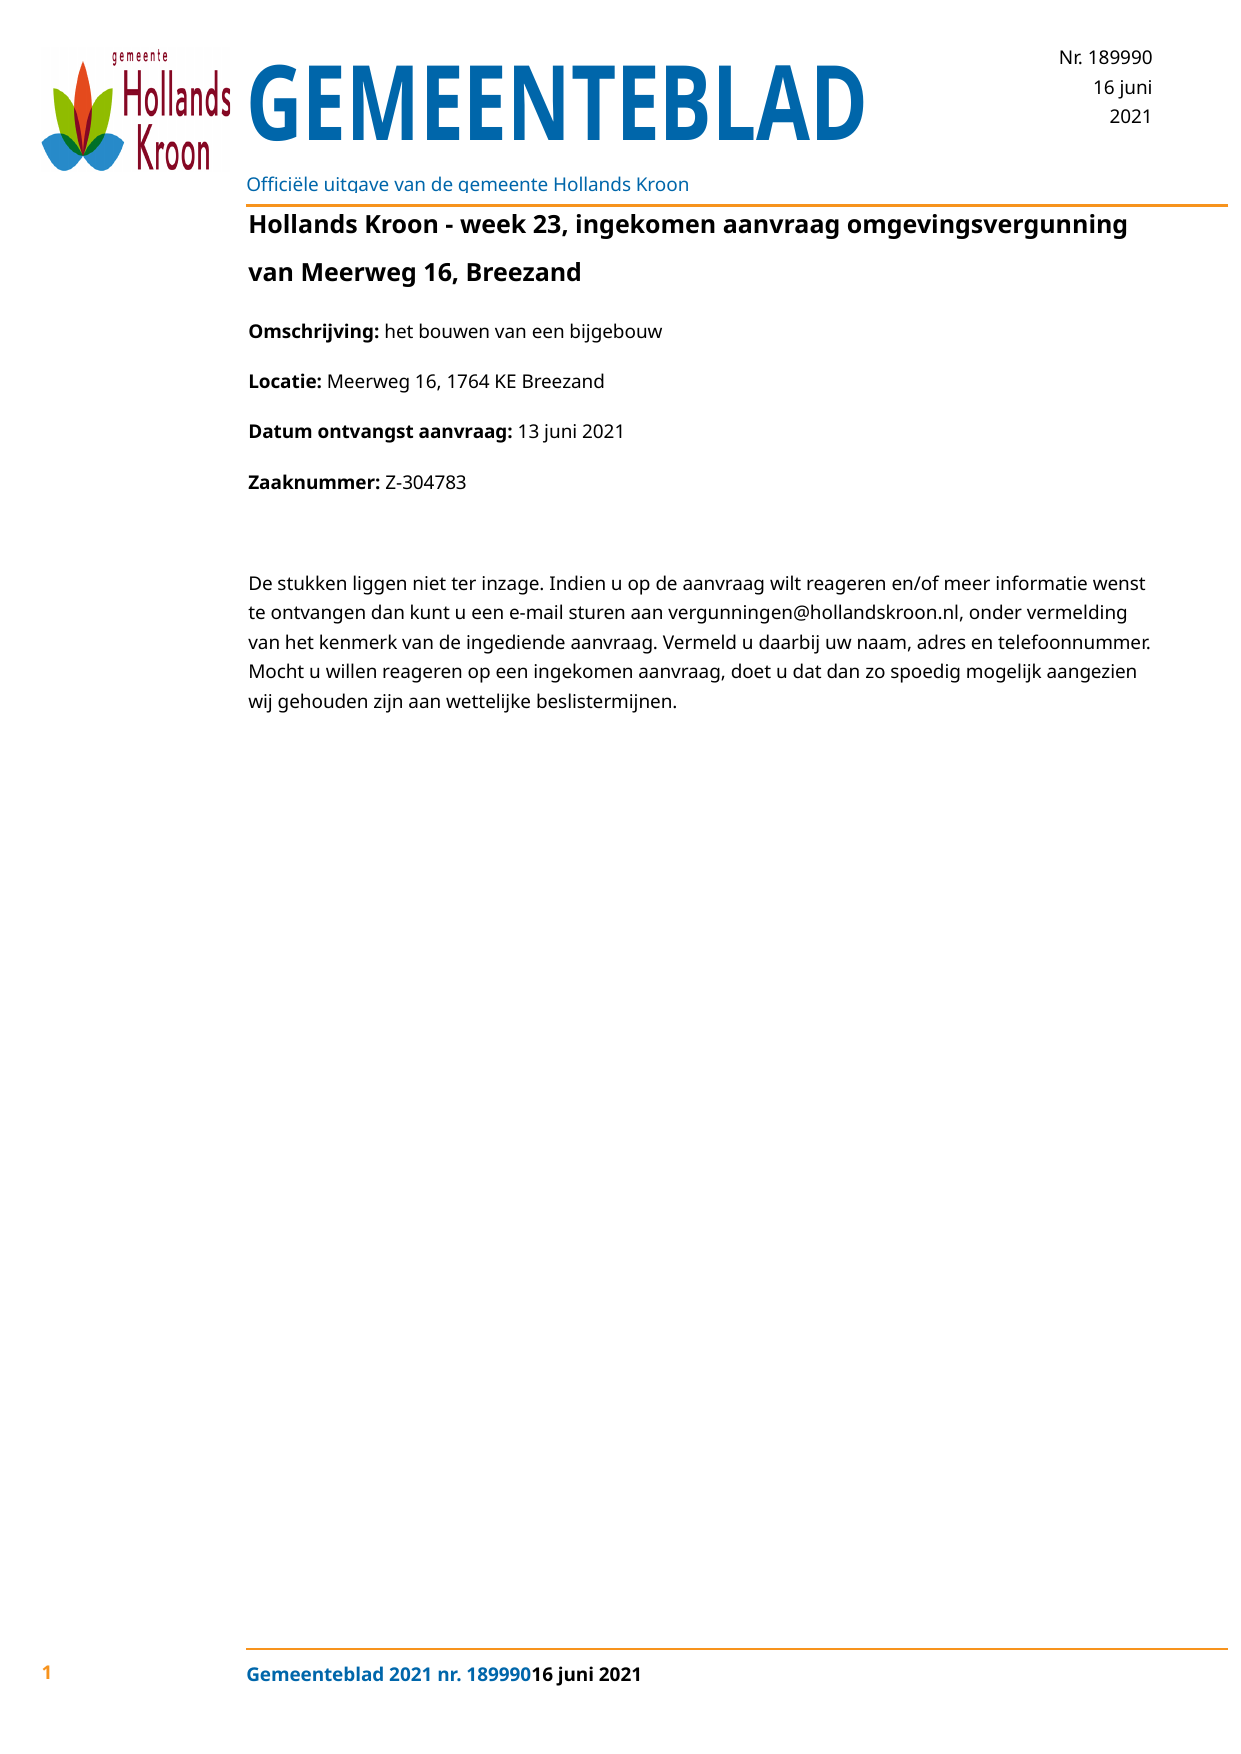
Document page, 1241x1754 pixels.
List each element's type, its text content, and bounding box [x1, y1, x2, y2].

text De stukken liggen niet ter inzage. Indien u op de aanvraag wilt reageren en/of meer informatie wenst te ontvangen dan kunt u een e-mail sturen aan vergunningen@hollandskroon.nl, onder vermelding van het kenmerk van de ingediende aanvraag. Vermeld u daarbij uw naam, adres en telefoonnummer. Mocht u willen reageren op een ingekomen aanvraag, doet u dat dan zo spoedig mogelijk aangezien wij gehouden zijn aan wettelijke beslistermijnen. [248, 570, 1152, 714]
text Locatie: Meerweg 16, 1764 KE Breezand [248, 368, 1152, 394]
text Hollands Kroon - week 23, ingekomen aanvraag omgevingsvergunning van Meerweg 16, Breezand [248, 207, 1152, 288]
text Datum ontvangst aanvraag: 13 juni 2021 [248, 419, 1152, 444]
picture [41, 47, 231, 172]
text Zaaknummer: Z-304783 [248, 469, 1152, 495]
text Omschrijving: het bouwen van een bijgebouw [248, 318, 1152, 344]
